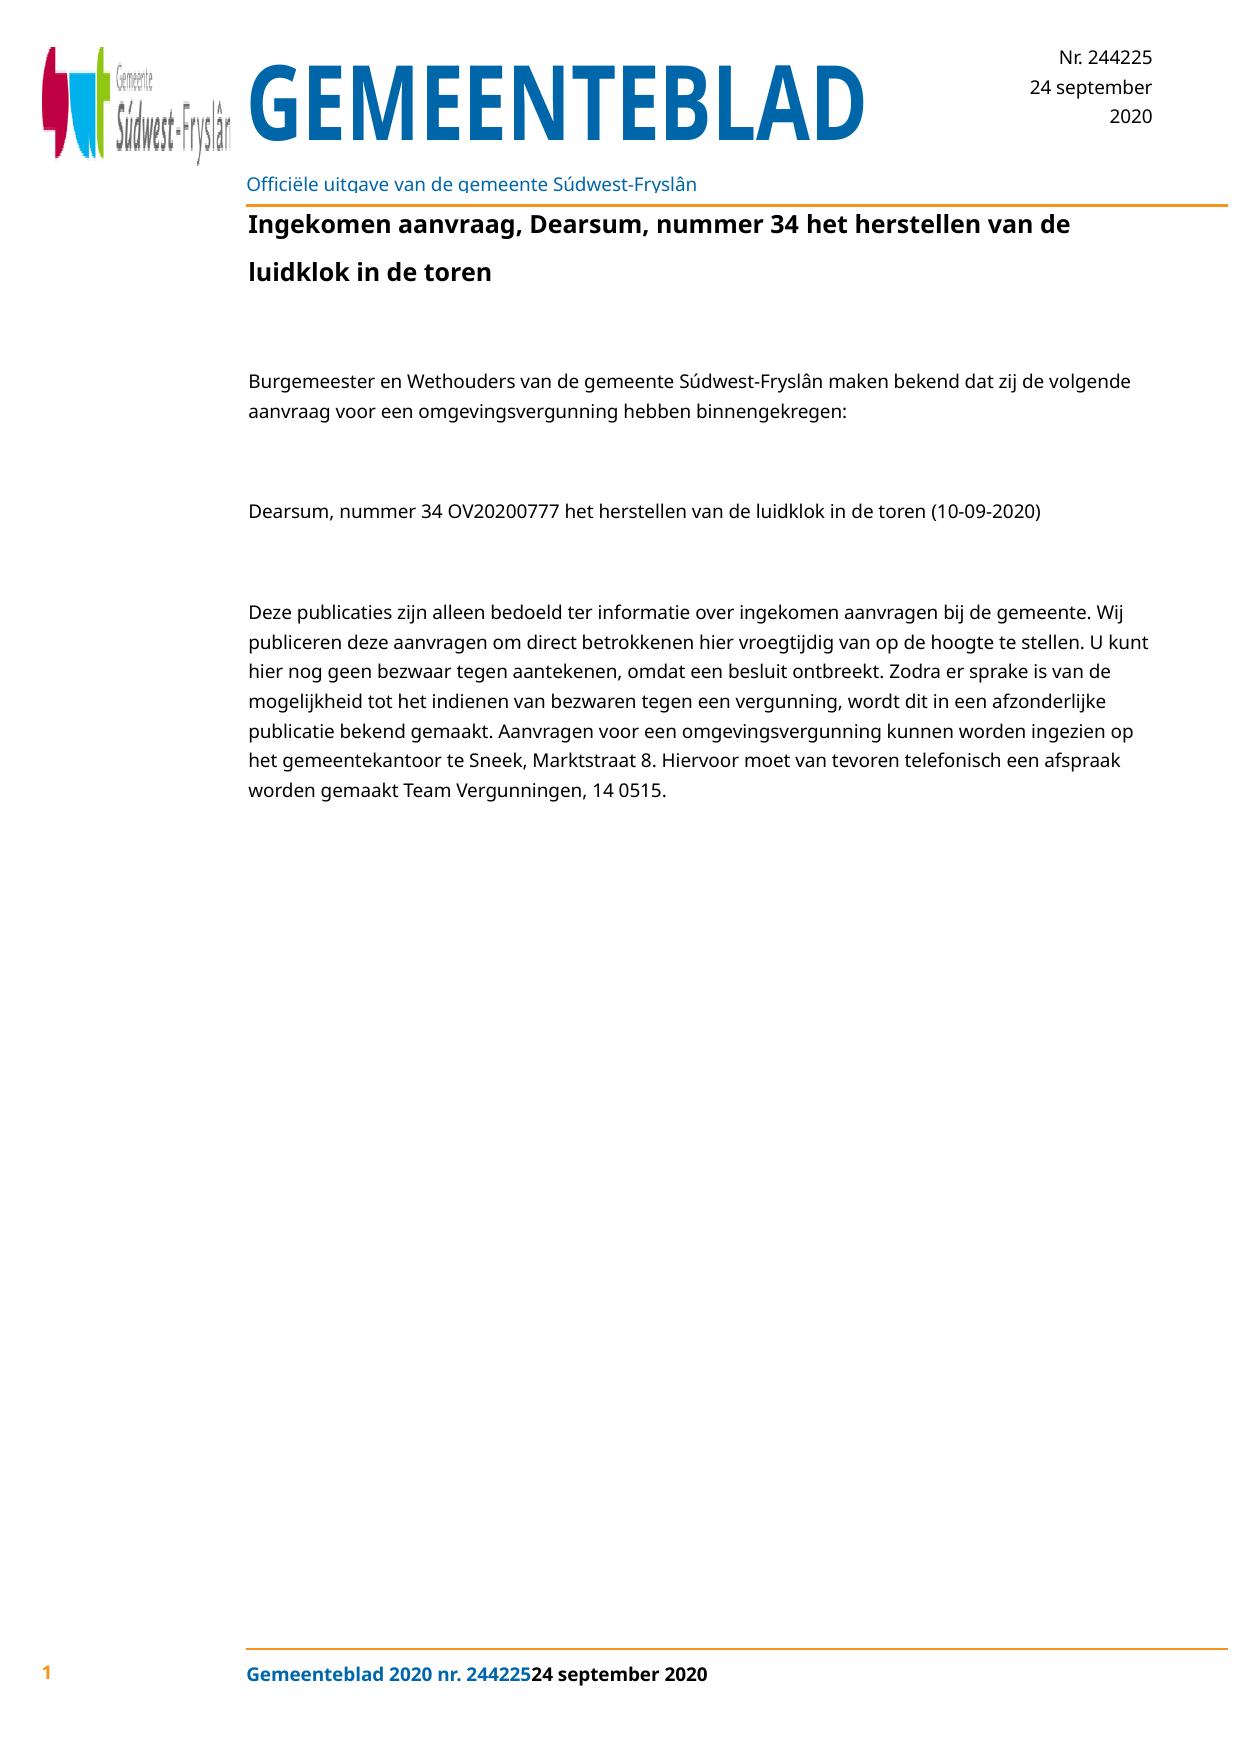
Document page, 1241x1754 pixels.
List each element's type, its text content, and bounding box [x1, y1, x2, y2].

picture [41, 47, 231, 172]
text Dearsum, nummer 34 OV20200777 het herstellen van de luidklok in de toren (10-09-2020) [248, 499, 1152, 524]
text Burgemeester en Wethouders van de gemeente Súdwest-Fryslân maken bekend dat zij de volgende aanvraag voor een omgevingsvergunning hebben binnengekregen: [248, 368, 1152, 424]
text Deze publicaties zijn alleen bedoeld ter informatie over ingekomen aanvragen bij de gemeente. Wij publiceren deze aanvragen om direct betrokkenen hier vroegtijdig van op de hoogte te stellen. U kunt hier nog geen bezwaar tegen aantekenen, omdat een besluit ontbreekt. Zodra er sprake is van de mogelijkheid tot het indienen van bezwaren tegen een vergunning, wordt dit in een afzonderlijke publicatie bekend gemaakt. Aanvragen voor een omgevingsvergunning kunnen worden ingezien op het gemeentekantoor te Sneek, Marktstraat 8. Hiervoor moet van tevoren telefonisch een afspraak worden gemaakt Team Vergunningen, 14 0515. [248, 599, 1152, 803]
text Ingekomen aanvraag, Dearsum, nummer 34 het herstellen van de luidklok in de toren [248, 207, 1152, 288]
